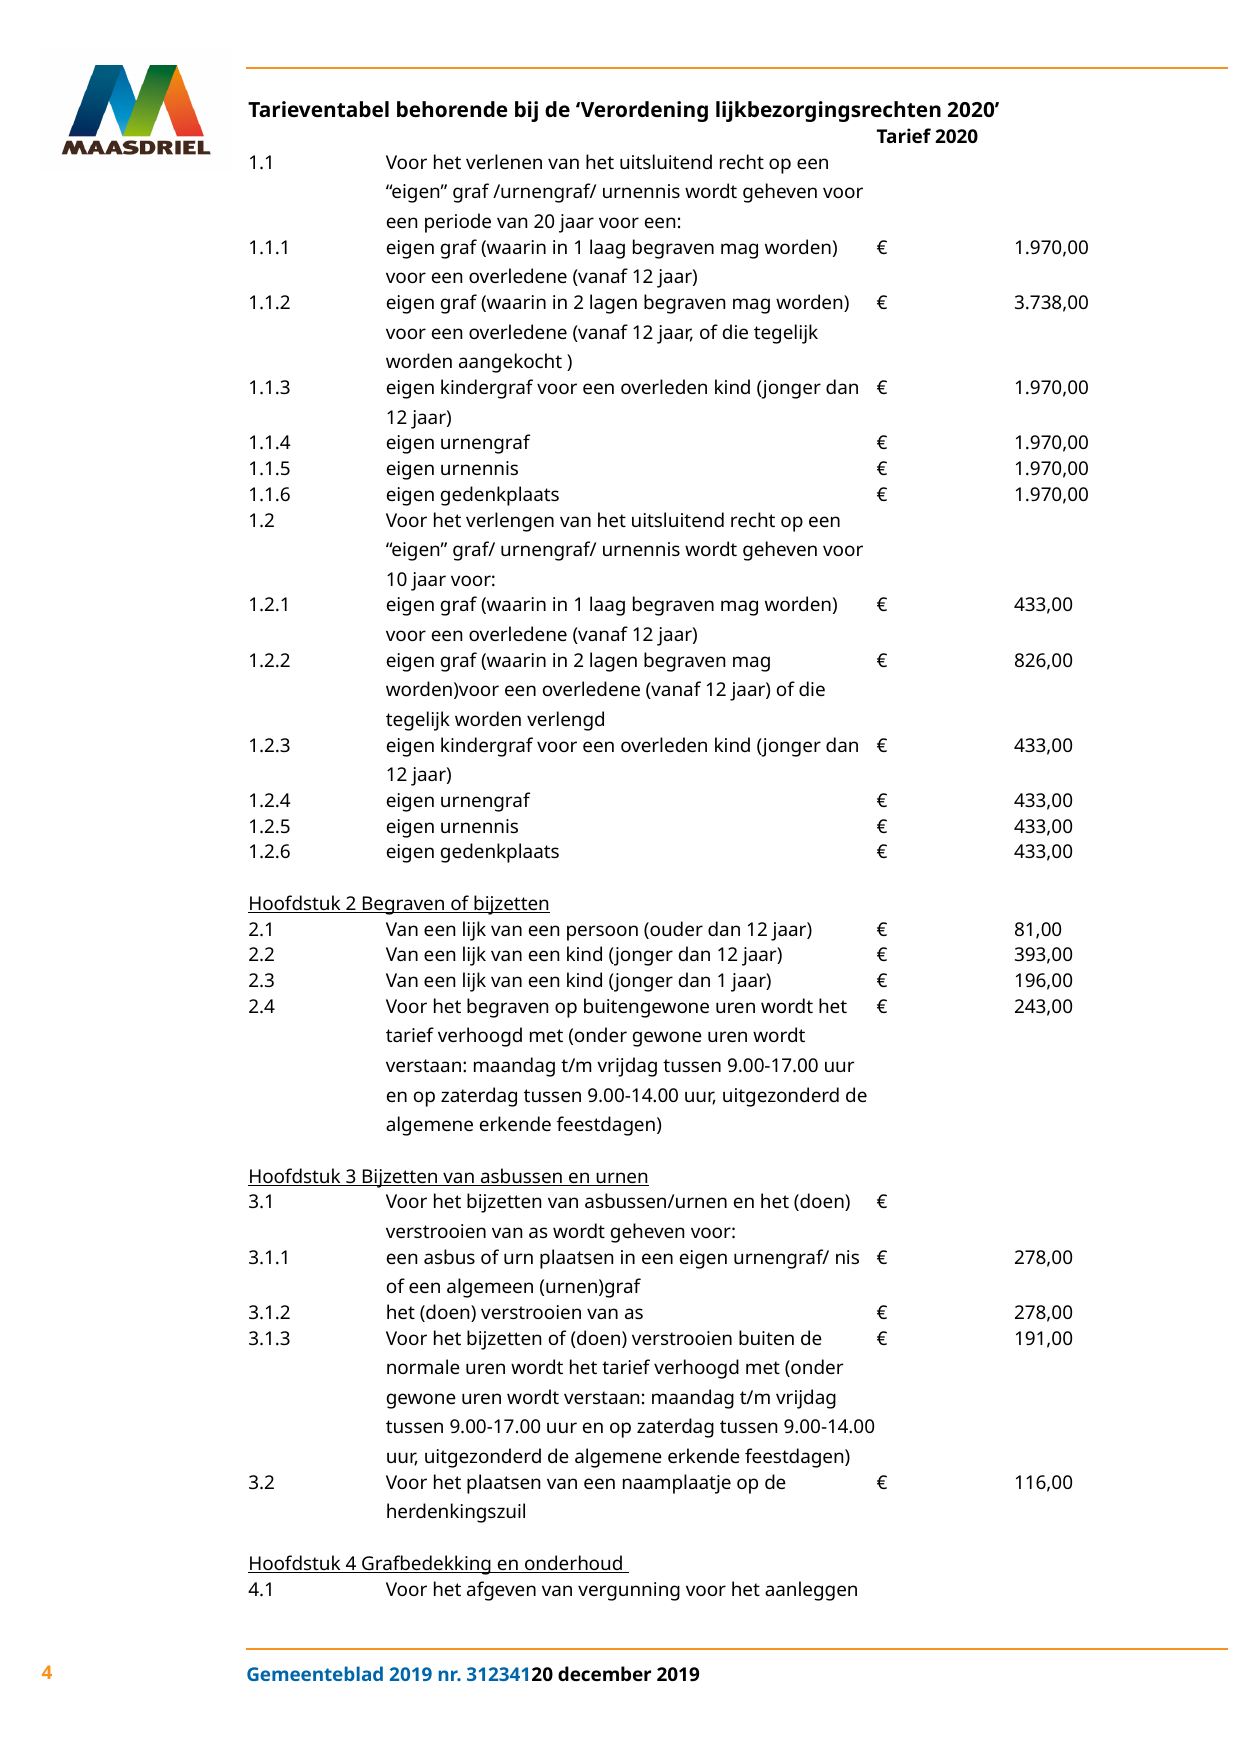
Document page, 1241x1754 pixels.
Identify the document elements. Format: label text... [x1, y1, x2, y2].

table_cell [248, 864, 386, 890]
table_cell 1.970,00 [1014, 374, 1152, 429]
table_cell 433,00 [1014, 787, 1152, 813]
table_cell 1.1.4 [248, 430, 386, 455]
table_cell eigen urnengraf [386, 430, 876, 455]
table_cell 1.2.3 [248, 732, 386, 787]
table_cell [876, 1137, 1014, 1163]
table_cell eigen gedenkplaats [386, 839, 876, 864]
table_cell 1.970,00 [1014, 430, 1152, 455]
table_cell 1.2.5 [248, 813, 386, 839]
table_cell Voor het verlenen van het uitsluitend recht op een “eigen” graf /urnengraf/ urnennis wordt geheven voor een periode van 20 jaar voor een: [386, 149, 876, 234]
table_cell € [876, 1244, 1014, 1299]
table_cell € [876, 374, 1014, 429]
table_cell eigen kindergraf voor een overleden kind (jonger dan 12 jaar) [386, 374, 876, 429]
table_cell 1.970,00 [1014, 234, 1152, 289]
table_cell eigen graf (waarin in 2 lagen begraven mag worden) voor een overledene (vanaf 12 jaar, of die tegelijk worden aangekocht ) [386, 289, 876, 374]
table_cell Voor het plaatsen van een naamplaatje op de herdenkingszuil [386, 1469, 876, 1524]
table_cell [1014, 1189, 1152, 1244]
table_cell [1014, 890, 1152, 916]
table_cell eigen graf (waarin in 2 lagen begraven mag worden)voor een overledene (vanaf 12 jaar) of die tegelijk worden verlengd [386, 647, 876, 732]
table_cell [1014, 1137, 1152, 1163]
text Tarieventabel behorende bij de ‘Verordening lijkbezorgingsrechten 2020’ [248, 95, 1152, 123]
table_cell 2.2 [248, 942, 386, 967]
table_cell 196,00 [1014, 967, 1152, 993]
table_cell eigen urnennis [386, 813, 876, 839]
table_cell € [876, 1299, 1014, 1325]
table_cell [386, 1137, 876, 1163]
table_cell € [876, 234, 1014, 289]
table_cell [876, 149, 1014, 234]
table_cell [876, 1576, 1014, 1601]
table_cell Voor het bijzetten of (doen) verstrooien buiten de normale uren wordt het tarief verhoogd met (onder gewone uren wordt verstaan: maandag t/m vrijdag tussen 9.00-17.00 uur en op zaterdag tussen 9.00-14.00 uur, uitgezonderd de algemene erkende feestdagen) [386, 1325, 876, 1469]
table_cell € [876, 967, 1014, 993]
table_cell 243,00 [1014, 993, 1152, 1137]
table_cell € [876, 839, 1014, 864]
table_cell 1.2.2 [248, 647, 386, 732]
table_cell 1.970,00 [1014, 481, 1152, 507]
table_cell [386, 864, 876, 890]
table_cell 3.2 [248, 1469, 386, 1524]
table_cell Van een lijk van een kind (jonger dan 1 jaar) [386, 967, 876, 993]
table_cell Voor het begraven op buitengewone uren wordt het tarief verhoogd met (onder gewone uren wordt verstaan: maandag t/m vrijdag tussen 9.00-17.00 uur en op zaterdag tussen 9.00-14.00 uur, uitgezonderd de algemene erkende feestdagen) [386, 993, 876, 1137]
table_cell [876, 507, 1014, 592]
table_cell 3.1 [248, 1189, 386, 1244]
table_cell Voor het verlengen van het uitsluitend recht op een “eigen” graf/ urnengraf/ urnennis wordt geheven voor 10 jaar voor: [386, 507, 876, 592]
table_cell € [876, 787, 1014, 813]
picture [41, 47, 231, 172]
table_cell 1.2.4 [248, 787, 386, 813]
table_cell [1014, 507, 1152, 592]
table_cell 1.2.1 [248, 592, 386, 647]
table_cell [876, 1163, 1014, 1188]
table_cell eigen urnengraf [386, 787, 876, 813]
table_cell 191,00 [1014, 1325, 1152, 1469]
table_cell € [876, 916, 1014, 942]
table_cell 393,00 [1014, 942, 1152, 967]
table_cell [1014, 1163, 1152, 1188]
table_cell 278,00 [1014, 1244, 1152, 1299]
table_cell 1.1.1 [248, 234, 386, 289]
table_cell Hoofdstuk 2 Begraven of bijzetten [248, 890, 876, 916]
table_cell 433,00 [1014, 813, 1152, 839]
table_cell 2.3 [248, 967, 386, 993]
table_cell € [876, 993, 1014, 1137]
table_cell [1014, 1576, 1152, 1601]
table_cell 1.1.6 [248, 481, 386, 507]
table_cell 433,00 [1014, 732, 1152, 787]
table_cell 2.4 [248, 993, 386, 1137]
table_cell 3.1.3 [248, 1325, 386, 1469]
table_cell [876, 1550, 1014, 1576]
table_cell [1014, 864, 1152, 890]
table_cell € [876, 481, 1014, 507]
table_cell eigen graf (waarin in 1 laag begraven mag worden) voor een overledene (vanaf 12 jaar) [386, 234, 876, 289]
table_cell 1.1.3 [248, 374, 386, 429]
table_cell € [876, 1469, 1014, 1524]
table_cell 1.1 [248, 149, 386, 234]
table_header Tarief 2020 [876, 124, 1152, 149]
table_cell 1.1.2 [248, 289, 386, 374]
table_cell [248, 1524, 386, 1550]
table_cell 433,00 [1014, 592, 1152, 647]
table_cell 1.970,00 [1014, 455, 1152, 481]
table_cell € [876, 455, 1014, 481]
table_cell [386, 1524, 876, 1550]
table_cell [248, 1137, 386, 1163]
table_cell Van een lijk van een kind (jonger dan 12 jaar) [386, 942, 876, 967]
table_cell € [876, 1325, 1014, 1469]
table_cell 1.2 [248, 507, 386, 592]
table_cell 3.1.2 [248, 1299, 386, 1325]
table_cell eigen urnennis [386, 455, 876, 481]
table_cell 3.1.1 [248, 1244, 386, 1299]
table_cell een asbus of urn plaatsen in een eigen urnengraf/ nis of een algemeen (urnen)graf [386, 1244, 876, 1299]
table_cell 81,00 [1014, 916, 1152, 942]
table_cell Hoofdstuk 4 Grafbedekking en onderhoud [248, 1550, 876, 1576]
table_cell € [876, 942, 1014, 967]
table_cell € [876, 732, 1014, 787]
table_cell [1014, 149, 1152, 234]
table_cell 826,00 [1014, 647, 1152, 732]
table_cell 2.1 [248, 916, 386, 942]
table_cell [876, 864, 1014, 890]
table_cell eigen gedenkplaats [386, 481, 876, 507]
table_cell € [876, 289, 1014, 374]
table_cell € [876, 592, 1014, 647]
table_cell het (doen) verstrooien van as [386, 1299, 876, 1325]
table_cell [876, 890, 1014, 916]
table_cell 433,00 [1014, 839, 1152, 864]
table_cell 4.1 [248, 1576, 386, 1601]
table_cell [1014, 1524, 1152, 1550]
table_header [386, 124, 876, 149]
table_cell € [876, 647, 1014, 732]
table_cell € [876, 813, 1014, 839]
table_cell € [876, 1189, 1014, 1244]
table_cell Voor het afgeven van vergunning voor het aanleggen [386, 1576, 876, 1601]
table_cell 116,00 [1014, 1469, 1152, 1524]
table_cell € [876, 430, 1014, 455]
table_cell 1.2.6 [248, 839, 386, 864]
table_cell Voor het bijzetten van asbussen/urnen en het (doen) verstrooien van as wordt geheven voor: [386, 1189, 876, 1244]
table_cell Hoofdstuk 3 Bijzetten van asbussen en urnen [248, 1163, 876, 1188]
table_cell [1014, 1550, 1152, 1576]
table_cell [876, 1524, 1014, 1550]
table_cell 278,00 [1014, 1299, 1152, 1325]
table_cell 1.1.5 [248, 455, 386, 481]
table_cell 3.738,00 [1014, 289, 1152, 374]
table_cell eigen graf (waarin in 1 laag begraven mag worden) voor een overledene (vanaf 12 jaar) [386, 592, 876, 647]
table_cell Van een lijk van een persoon (ouder dan 12 jaar) [386, 916, 876, 942]
table_header [248, 124, 386, 149]
table_cell eigen kindergraf voor een overleden kind (jonger dan 12 jaar) [386, 732, 876, 787]
